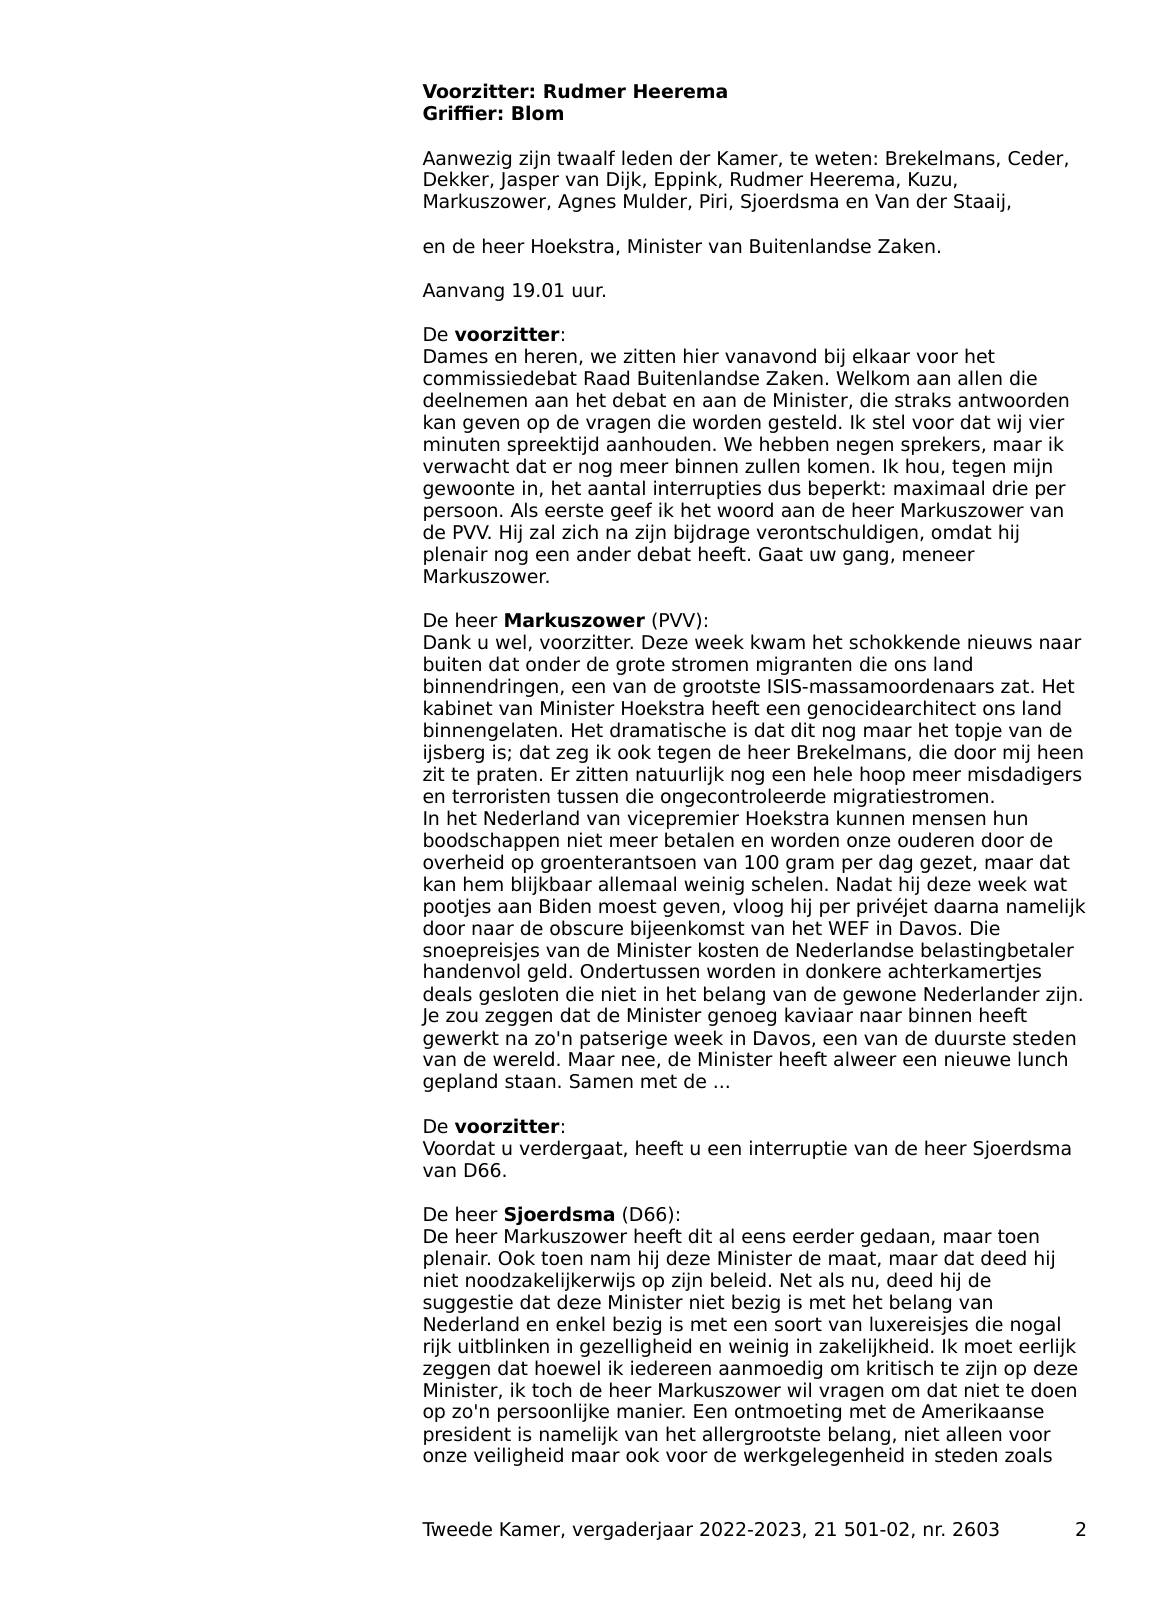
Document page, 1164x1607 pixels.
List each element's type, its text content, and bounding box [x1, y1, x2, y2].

text Voorzitter: Rudmer Heerema [422, 81, 1087, 103]
text Dank u wel, voorzitter. Deze week kwam het schokkende nieuws naar buiten dat onder de grote stromen migranten die ons land binnendringen, een van de grootste ISIS-massamoordenaars zat. Het kabinet van Minister Hoekstra heeft een genocidearchitect ons land binnengelaten. Het dramatische is dat dit nog maar het topje van de ijsberg is; dat zeg ik ook tegen de heer Brekelmans, die door mij heen zit te praten. Er zitten natuurlijk nog een hele hoop meer misdadigers en terroristen tussen die ongecontroleerde migratiestromen. [422, 632, 1087, 808]
text en de heer Hoekstra, Minister van Buitenlandse Zaken. [422, 236, 1087, 257]
text De heer Markuszower heeft dit al eens eerder gedaan, maar toen plenair. Ook toen nam hij deze Minister de maat, maar dat deed hij niet noodzakelijkerwijs op zijn beleid. Net als nu, deed hij de suggestie dat deze Minister niet bezig is met het belang van Nederland en enkel bezig is met een soort van luxereisjes die nogal rijk uitblinken in gezelligheid en weinig in zakelijkheid. Ik moet eerlijk zeggen dat hoewel ik iedereen aanmoedig om kritisch te zijn op deze Minister, ik toch de heer Markuszower wil vragen om dat niet te doen op zo'n persoonlijke manier. Een ontmoeting met de Amerikaanse president is namelijk van het allergrootste belang, niet alleen voor onze veiligheid maar ook voor de werkgelegenheid in steden zoals [422, 1226, 1087, 1467]
text De heer Markuszower (PVV): [422, 610, 1087, 632]
text De heer Sjoerdsma (D66): [422, 1204, 1087, 1226]
text Griffier: Blom [422, 103, 1087, 125]
text De voorzitter: [422, 324, 1087, 346]
text Aanwezig zijn twaalf leden der Kamer, te weten: Brekelmans, Ceder, Dekker, Jasper van Dijk, Eppink, Rudmer Heerema, Kuzu, Markuszower, Agnes Mulder, Piri, Sjoerdsma en Van der Staaij, [422, 147, 1087, 213]
text De voorzitter: [422, 1116, 1087, 1137]
text In het Nederland van vicepremier Hoekstra kunnen mensen hun boodschappen niet meer betalen en worden onze ouderen door de overheid op groenterantsoen van 100 gram per dag gezet, maar dat kan hem blijkbaar allemaal weinig schelen. Nadat hij deze week wat pootjes aan Biden moest geven, vloog hij per privéjet daarna namelijk door naar de obscure bijeenkomst van het WEF in Davos. Die snoepreisjes van de Minister kosten de Nederlandse belastingbetaler handenvol geld. Ondertussen worden in donkere achterkamertjes deals gesloten die niet in het belang van de gewone Nederlander zijn. Je zou zeggen dat de Minister genoeg kaviaar naar binnen heeft gewerkt na zo'n patserige week in Davos, een van de duurste steden van de wereld. Maar nee, de Minister heeft alweer een nieuwe lunch gepland staan. Samen met de ... [422, 808, 1087, 1093]
text Dames en heren, we zitten hier vanavond bij elkaar voor het commissiedebat Raad Buitenlandse Zaken. Welkom aan allen die deelnemen aan het debat en aan de Minister, die straks antwoorden kan geven op de vragen die worden gesteld. Ik stel voor dat wij vier minuten spreektijd aanhouden. We hebben negen sprekers, maar ik verwacht dat er nog meer binnen zullen komen. Ik hou, tegen mijn gewoonte in, het aantal interrupties dus beperkt: maximaal drie per persoon. Als eerste geef ik het woord aan de heer Markuszower van de PVV. Hij zal zich na zijn bijdrage verontschuldigen, omdat hij plenair nog een ander debat heeft. Gaat uw gang, meneer Markuszower. [422, 346, 1087, 588]
text Voordat u verdergaat, heeft u een interruptie van de heer Sjoerdsma van D66. [422, 1137, 1087, 1181]
text Aanvang 19.01 uur. [422, 280, 1087, 302]
